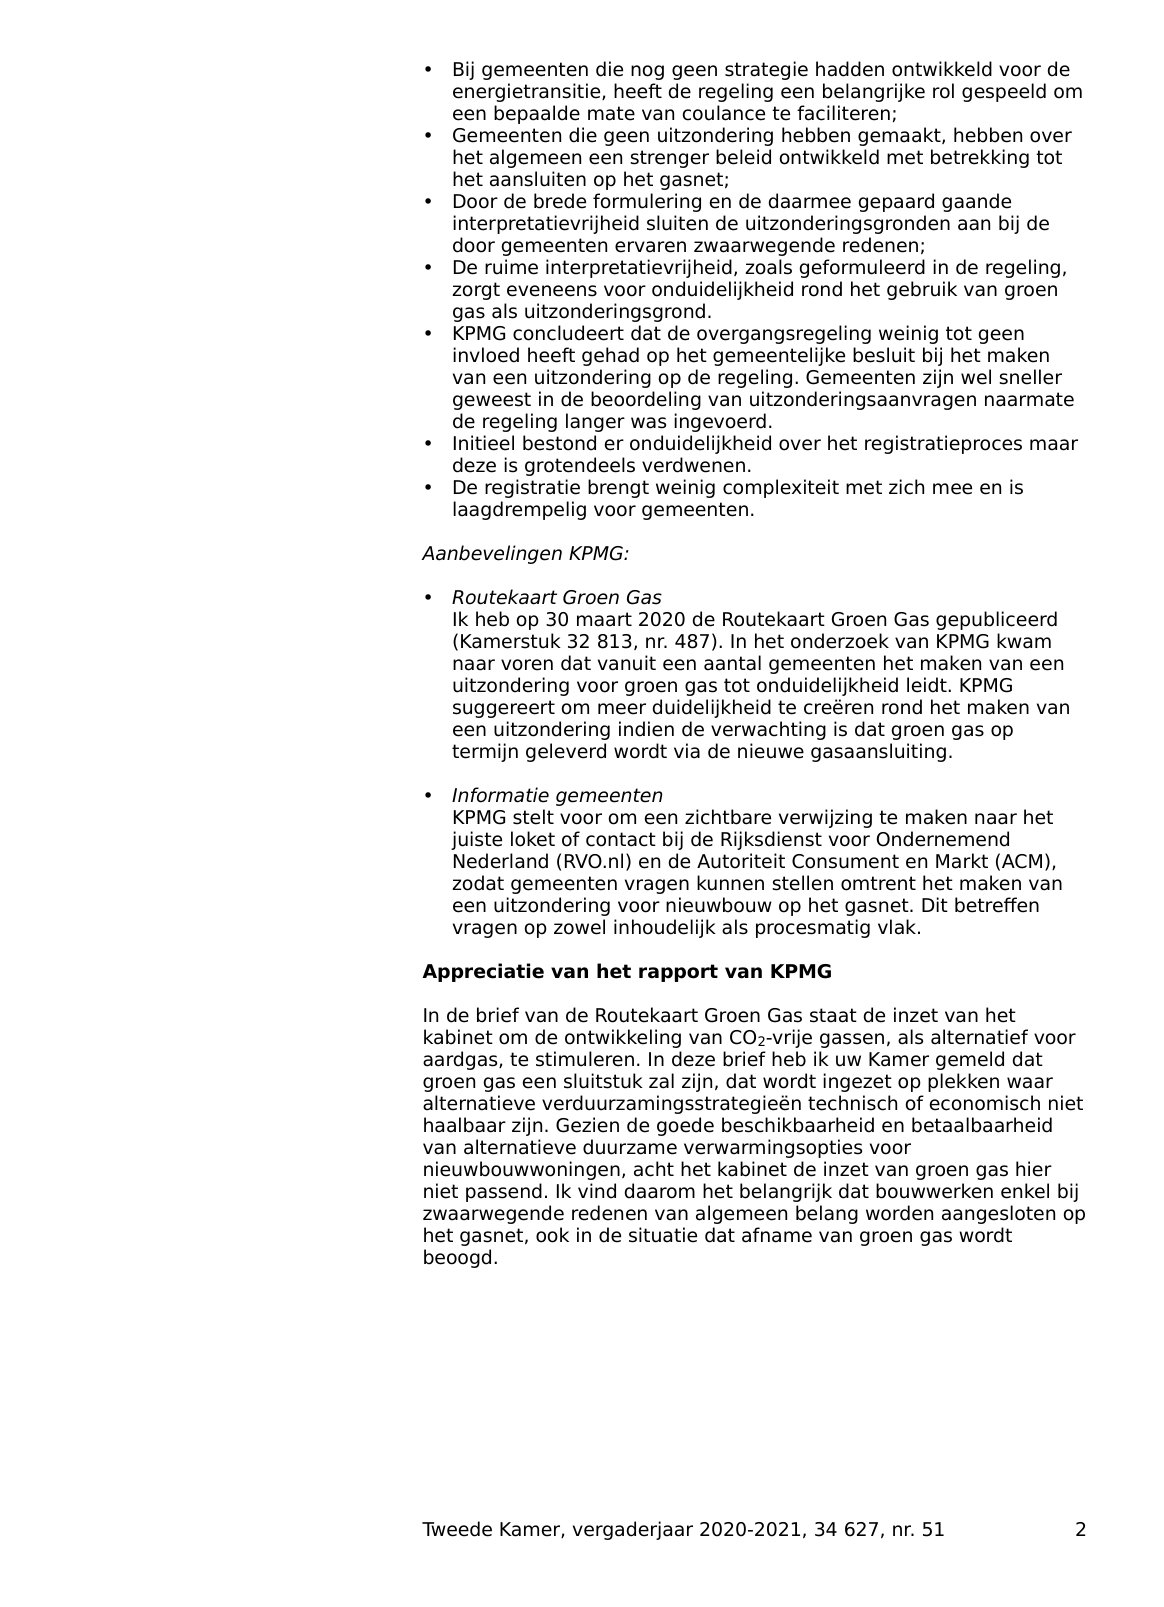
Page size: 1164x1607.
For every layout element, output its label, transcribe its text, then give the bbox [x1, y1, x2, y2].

text • KPMG concludeert dat de overgangsregeling weinig tot geen invloed heeft gehad op het gemeentelijke besluit bij het maken van een uitzondering op de regeling. Gemeenten zijn wel sneller geweest in de beoordeling van uitzonderingsaanvragen naarmate de regeling langer was ingevoerd. [422, 323, 1087, 433]
text • De ruime interpretatievrijheid, zoals geformuleerd in de regeling, zorgt eveneens voor onduidelijkheid rond het gebruik van groen gas als uitzonderingsgrond. [422, 257, 1087, 323]
text • Door de brede formulering en de daarmee gepaard gaande interpretatievrijheid sluiten de uitzonderingsgronden aan bij de door gemeenten ervaren zwaarwegende redenen; [422, 191, 1087, 257]
text • Gemeenten die geen uitzondering hebben gemaakt, hebben over het algemeen een strenger beleid ontwikkeld met betrekking tot het aansluiten op het gasnet; [422, 125, 1087, 191]
subtitle Appreciatie van het rapport van KPMG [422, 961, 1087, 983]
text • Informatie gemeenten [422, 785, 1087, 807]
text • De registratie brengt weinig complexiteit met zich mee en is laagdrempelig voor gemeenten. [422, 477, 1087, 521]
text KPMG stelt voor om een zichtbare verwijzing te maken naar het juiste loket of contact bij de Rijksdienst voor Ondernemend Nederland (RVO.nl) en de Autoriteit Consument en Markt (ACM), zodat gemeenten vragen kunnen stellen omtrent het maken van een uitzondering voor nieuwbouw op het gasnet. Dit betreffen vragen op zowel inhoudelijk als procesmatig vlak. [452, 807, 1087, 939]
text • Bij gemeenten die nog geen strategie hadden ontwikkeld voor de energietransitie, heeft de regeling een belangrijke rol gespeeld om een bepaalde mate van coulance te faciliteren; [422, 59, 1087, 125]
subtitle Aanbevelingen KPMG: [422, 543, 1087, 565]
text In de brief van de Routekaart Groen Gas staat de inzet van het kabinet om de ontwikkeling van CO2-vrije gassen, als alternatief voor aardgas, te stimuleren. In deze brief heb ik uw Kamer gemeld dat groen gas een sluitstuk zal zijn, dat wordt ingezet op plekken waar alternatieve verduurzamingsstrategieën technisch of economisch niet haalbaar zijn. Gezien de goede beschikbaarheid en betaalbaarheid van alternatieve duurzame verwarmingsopties voor nieuwbouwwoningen, acht het kabinet de inzet van groen gas hier niet passend. Ik vind daarom het belangrijk dat bouwwerken enkel bij zwaarwegende redenen van algemeen belang worden aangesloten op het gasnet, ook in de situatie dat afname van groen gas wordt beoogd. [422, 1005, 1087, 1269]
text • Initieel bestond er onduidelijkheid over het registratieproces maar deze is grotendeels verdwenen. [422, 433, 1087, 477]
text • Routekaart Groen Gas [422, 587, 1087, 609]
text Ik heb op 30 maart 2020 de Routekaart Groen Gas gepubliceerd (Kamerstuk 32 813, nr. 487). In het onderzoek van KPMG kwam naar voren dat vanuit een aantal gemeenten het maken van een uitzondering voor groen gas tot onduidelijkheid leidt. KPMG suggereert om meer duidelijkheid te creëren rond het maken van een uitzondering indien de verwachting is dat groen gas op termijn geleverd wordt via de nieuwe gasaansluiting. [452, 609, 1087, 763]
